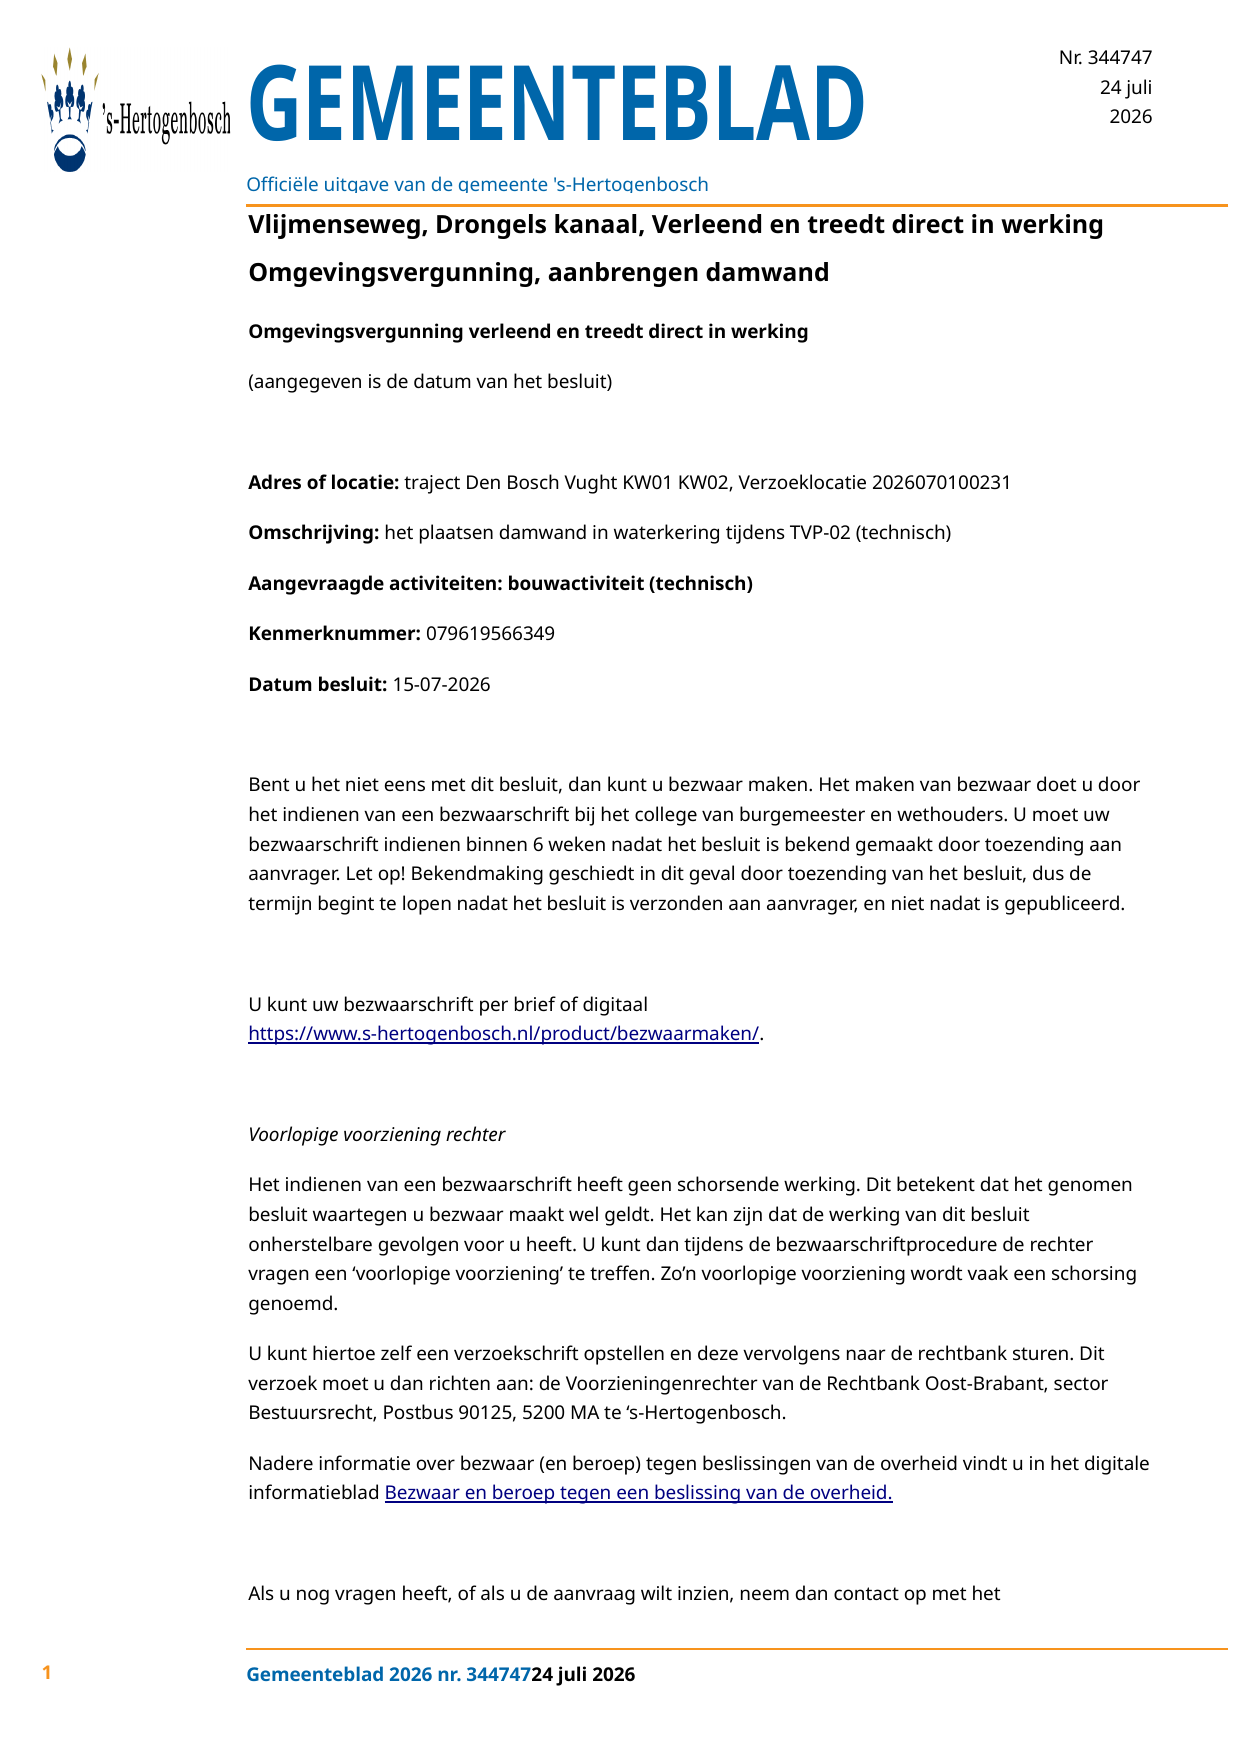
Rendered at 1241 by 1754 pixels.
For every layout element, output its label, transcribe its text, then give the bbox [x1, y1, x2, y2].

text U kunt uw bezwaarschrift per brief of digitaal https://www.s-hertogenbosch.nl/product/bezwaarmaken/. [248, 991, 1152, 1046]
text Nadere informatie over bezwaar (en beroep) tegen beslissingen van de overheid vindt u in het digitale informatieblad Bezwaar en beroep tegen een beslissing van de overheid. [248, 1450, 1152, 1505]
picture [41, 47, 231, 172]
text Bent u het niet eens met dit besluit, dan kunt u bezwaar maken. Het maken van bezwaar doet u door het indienen van een bezwaarschrift bij het college van burgemeester en wethouders. U moet uw bezwaarschrift indienen binnen 6 weken nadat het besluit is bekend gemaakt door toezending aan aanvrager. Let op! Bekendmaking geschiedt in dit geval door toezending van het besluit, dus de termijn begint te lopen nadat het besluit is verzonden aan aanvrager, en niet nadat is gepubliceerd. [248, 772, 1152, 916]
text Als u nog vragen heeft, of als u de aanvraag wilt inzien, neem dan contact op met het [248, 1580, 1152, 1606]
text Aangevraagde activiteiten: bouwactiviteit (technisch) [248, 570, 1152, 596]
text Omgevingsvergunning verleend en treedt direct in werking [248, 318, 1152, 344]
text Kenmerknummer: 079619566349 [248, 620, 1152, 646]
text Het indienen van een bezwaarschrift heeft geen schorsende werking. Dit betekent dat het genomen besluit waartegen u bezwaar maakt wel geldt. Het kan zijn dat de werking van dit besluit onherstelbare gevolgen voor u heeft. U kunt dan tijdens de bezwaarschriftprocedure de rechter vragen een ‘voorlopige voorziening’ te treffen. Zo’n voorlopige voorziening wordt vaak een schorsing genoemd. [248, 1172, 1152, 1316]
text Voorlopige voorziening rechter [248, 1121, 1152, 1147]
text Omschrijving: het plaatsen damwand in waterkering tijdens TVP-02 (technisch) [248, 519, 1152, 545]
text Vlijmenseweg, Drongels kanaal, Verleend en treedt direct in werking Omgevingsvergunning, aanbrengen damwand [248, 207, 1152, 288]
text (aangegeven is de datum van het besluit) [248, 368, 1152, 394]
text Adres of locatie: traject Den Bosch Vught KW01 KW02, Verzoeklocatie 2026070100231 [248, 469, 1152, 495]
text Datum besluit: 15-07-2026 [248, 671, 1152, 697]
text U kunt hiertoe zelf een verzoekschrift opstellen en deze vervolgens naar de rechtbank sturen. Dit verzoek moet u dan richten aan: de Voorzieningenrechter van de Rechtbank Oost-Brabant, sector Bestuursrecht, Postbus 90125, 5200 MA te ‘s-Hertogenbosch. [248, 1340, 1152, 1425]
